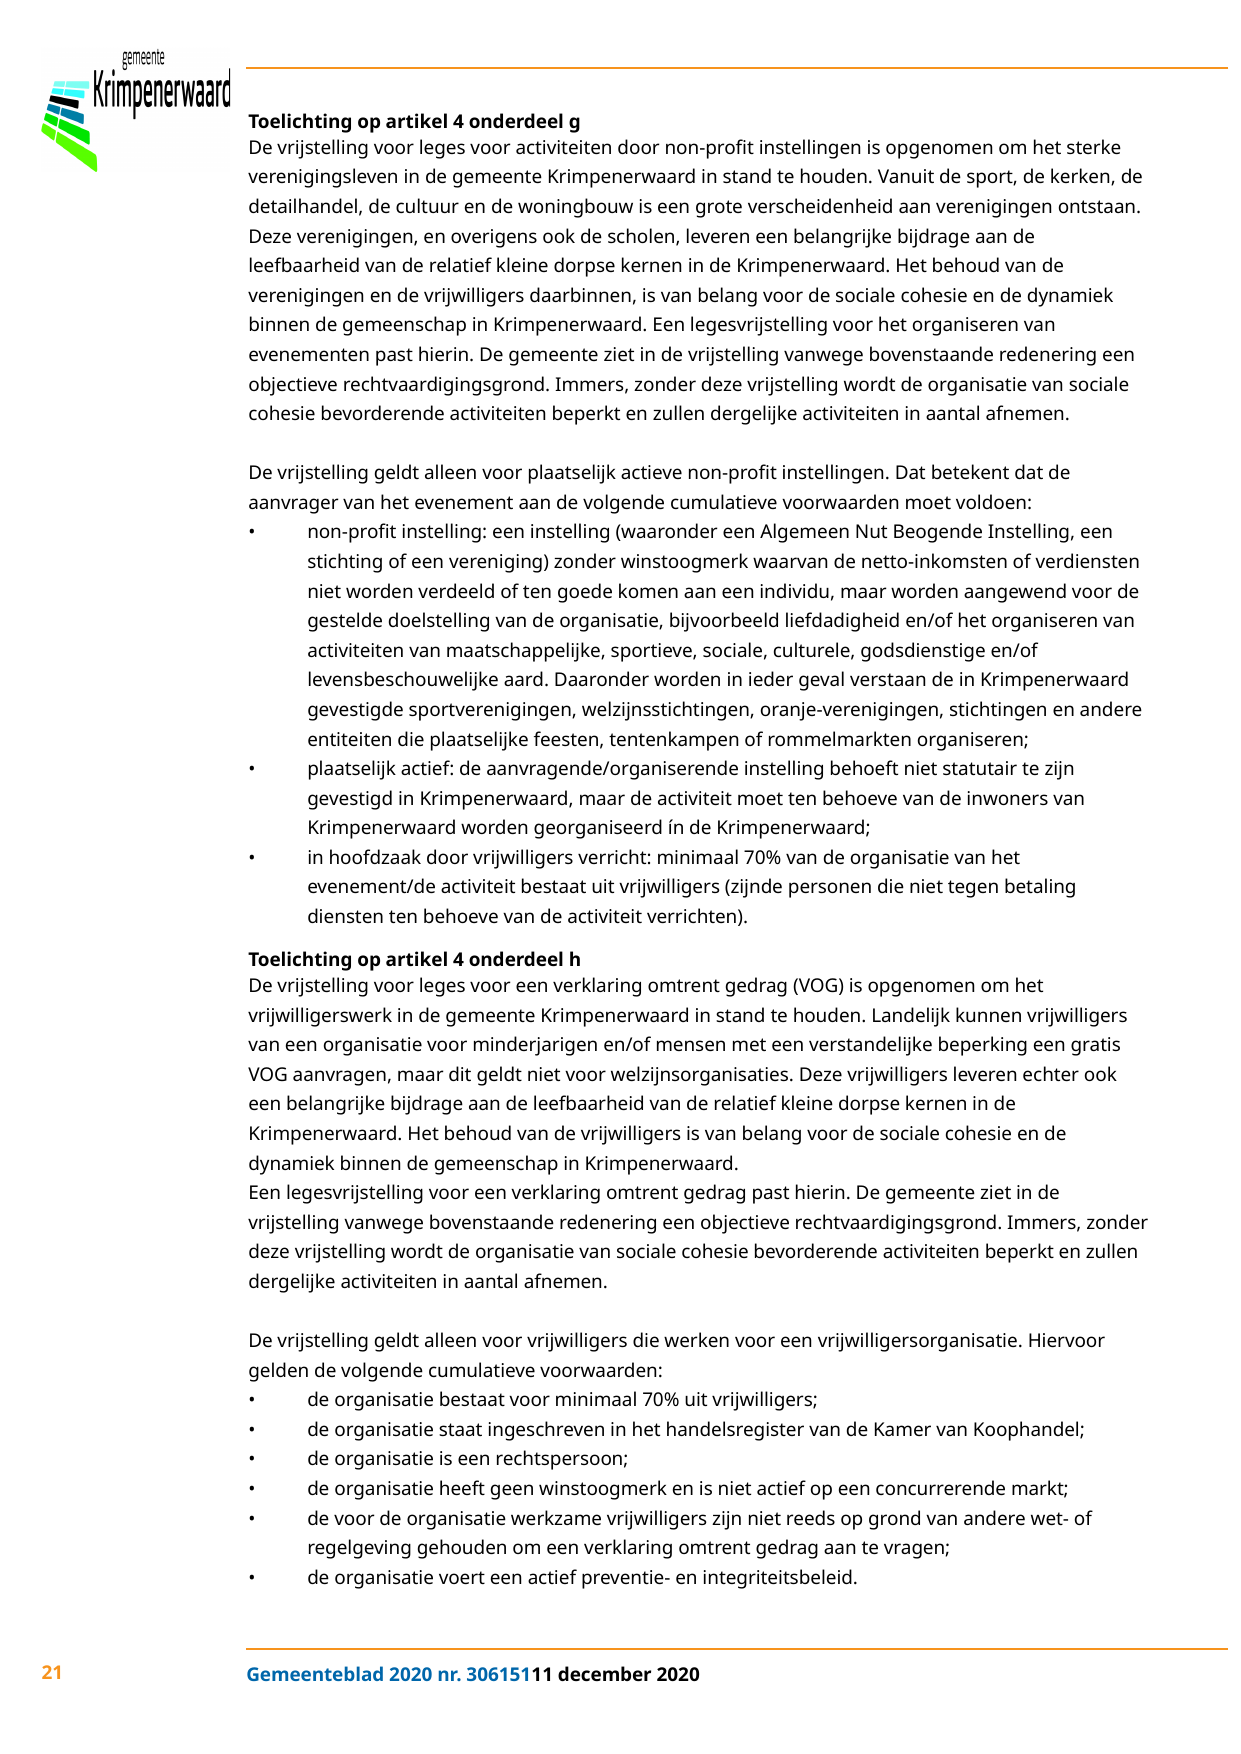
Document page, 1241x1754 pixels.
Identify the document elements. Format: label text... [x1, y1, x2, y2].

text De vrijstelling geldt alleen voor plaatselijk actieve non-profit instellingen. Dat betekent dat de aanvrager van het evenement aan de volgende cumulatieve voorwaarden moet voldoen: [248, 459, 1152, 515]
list de organisatie voert een actief preventie- en integriteitsbeleid. [248, 1564, 1152, 1589]
list plaatselijk actief: de aanvragende/organiserende instelling behoeft niet statutair te zijn gevestigd in Krimpenerwaard, maar de activiteit moet ten behoeve van de inwoners van Krimpenerwaard worden georganiseerd ín de Krimpenerwaard; [248, 755, 1152, 840]
list de organisatie bestaat voor minimaal 70% uit vrijwilligers; [248, 1386, 1152, 1412]
list de organisatie staat ingeschreven in het handelsregister van de Kamer van Koophandel; [248, 1416, 1152, 1442]
text De vrijstelling voor leges voor een verklaring omtrent gedrag (VOG) is opgenomen om het vrijwilligerswerk in de gemeente Krimpenerwaard in stand te houden. Landelijk kunnen vrijwilligers van een organisatie voor minderjarigen en/of mensen met een verstandelijke beperking een gratis VOG aanvragen, maar dit geldt niet voor welzijnsorganisaties. Deze vrijwilligers leveren echter ook een belangrijke bijdrage aan de leefbaarheid van de relatief kleine dorpse kernen in de Krimpenerwaard. Het behoud van de vrijwilligers is van belang voor de sociale cohesie en de dynamiek binnen de gemeenschap in Krimpenerwaard. [248, 972, 1152, 1175]
text Toelichting op artikel 4 onderdeel h [248, 946, 1152, 972]
list de voor de organisatie werkzame vrijwilligers zijn niet reeds op grond van andere wet- of regelgeving gehouden om een verklaring omtrent gedrag aan te vragen; [248, 1505, 1152, 1560]
text De vrijstelling geldt alleen voor vrijwilligers die werken voor een vrijwilligersorganisatie. Hiervoor gelden de volgende cumulatieve voorwaarden: [248, 1327, 1152, 1382]
list in hoofdzaak door vrijwilligers verricht: minimaal 70% van de organisatie van het evenement/de activiteit bestaat uit vrijwilligers (zijnde personen die niet tegen betaling diensten ten behoeve van de activiteit verrichten). [248, 844, 1152, 929]
picture [41, 47, 231, 172]
list de organisatie is een rechtspersoon; [248, 1446, 1152, 1471]
list non-profit instelling: een instelling (waaronder een Algemeen Nut Beogende Instelling, een stichting of een vereniging) zonder winstoogmerk waarvan de netto-inkomsten of verdiensten niet worden verdeeld of ten goede komen aan een individu, maar worden aangewend voor de gestelde doelstelling van de organisatie, bijvoorbeeld liefdadigheid en/of het organiseren van activiteiten van maatschappelijke, sportieve, sociale, culturele, godsdienstige en/of levensbeschouwelijke aard. Daaronder worden in ieder geval verstaan de in Krimpenerwaard gevestigde sportverenigingen, welzijnsstichtingen, oranje-verenigingen, stichtingen en andere entiteiten die plaatselijke feesten, tentenkampen of rommelmarkten organiseren; [248, 519, 1152, 752]
text De vrijstelling voor leges voor activiteiten door non-profit instellingen is opgenomen om het sterke verenigingsleven in de gemeente Krimpenerwaard in stand te houden. Vanuit de sport, de kerken, de detailhandel, de cultuur en de woningbouw is een grote verscheidenheid aan verenigingen ontstaan. Deze verenigingen, en overigens ook de scholen, leveren een belangrijke bijdrage aan de leefbaarheid van de relatief kleine dorpse kernen in de Krimpenerwaard. Het behoud van de verenigingen en de vrijwilligers daarbinnen, is van belang voor de sociale cohesie en de dynamiek binnen de gemeenschap in Krimpenerwaard. Een legesvrijstelling voor het organiseren van evenementen past hierin. De gemeente ziet in de vrijstelling vanwege bovenstaande redenering een objectieve rechtvaardigingsgrond. Immers, zonder deze vrijstelling wordt de organisatie van sociale cohesie bevorderende activiteiten beperkt en zullen dergelijke activiteiten in aantal afnemen. [248, 134, 1152, 426]
text Een legesvrijstelling voor een verklaring omtrent gedrag past hierin. De gemeente ziet in de vrijstelling vanwege bovenstaande redenering een objectieve rechtvaardigingsgrond. Immers, zonder deze vrijstelling wordt de organisatie van sociale cohesie bevorderende activiteiten beperkt en zullen dergelijke activiteiten in aantal afnemen. [248, 1179, 1152, 1294]
list de organisatie heeft geen winstoogmerk en is niet actief op een concurrerende markt; [248, 1475, 1152, 1501]
text Toelichting op artikel 4 onderdeel g [248, 108, 1152, 134]
